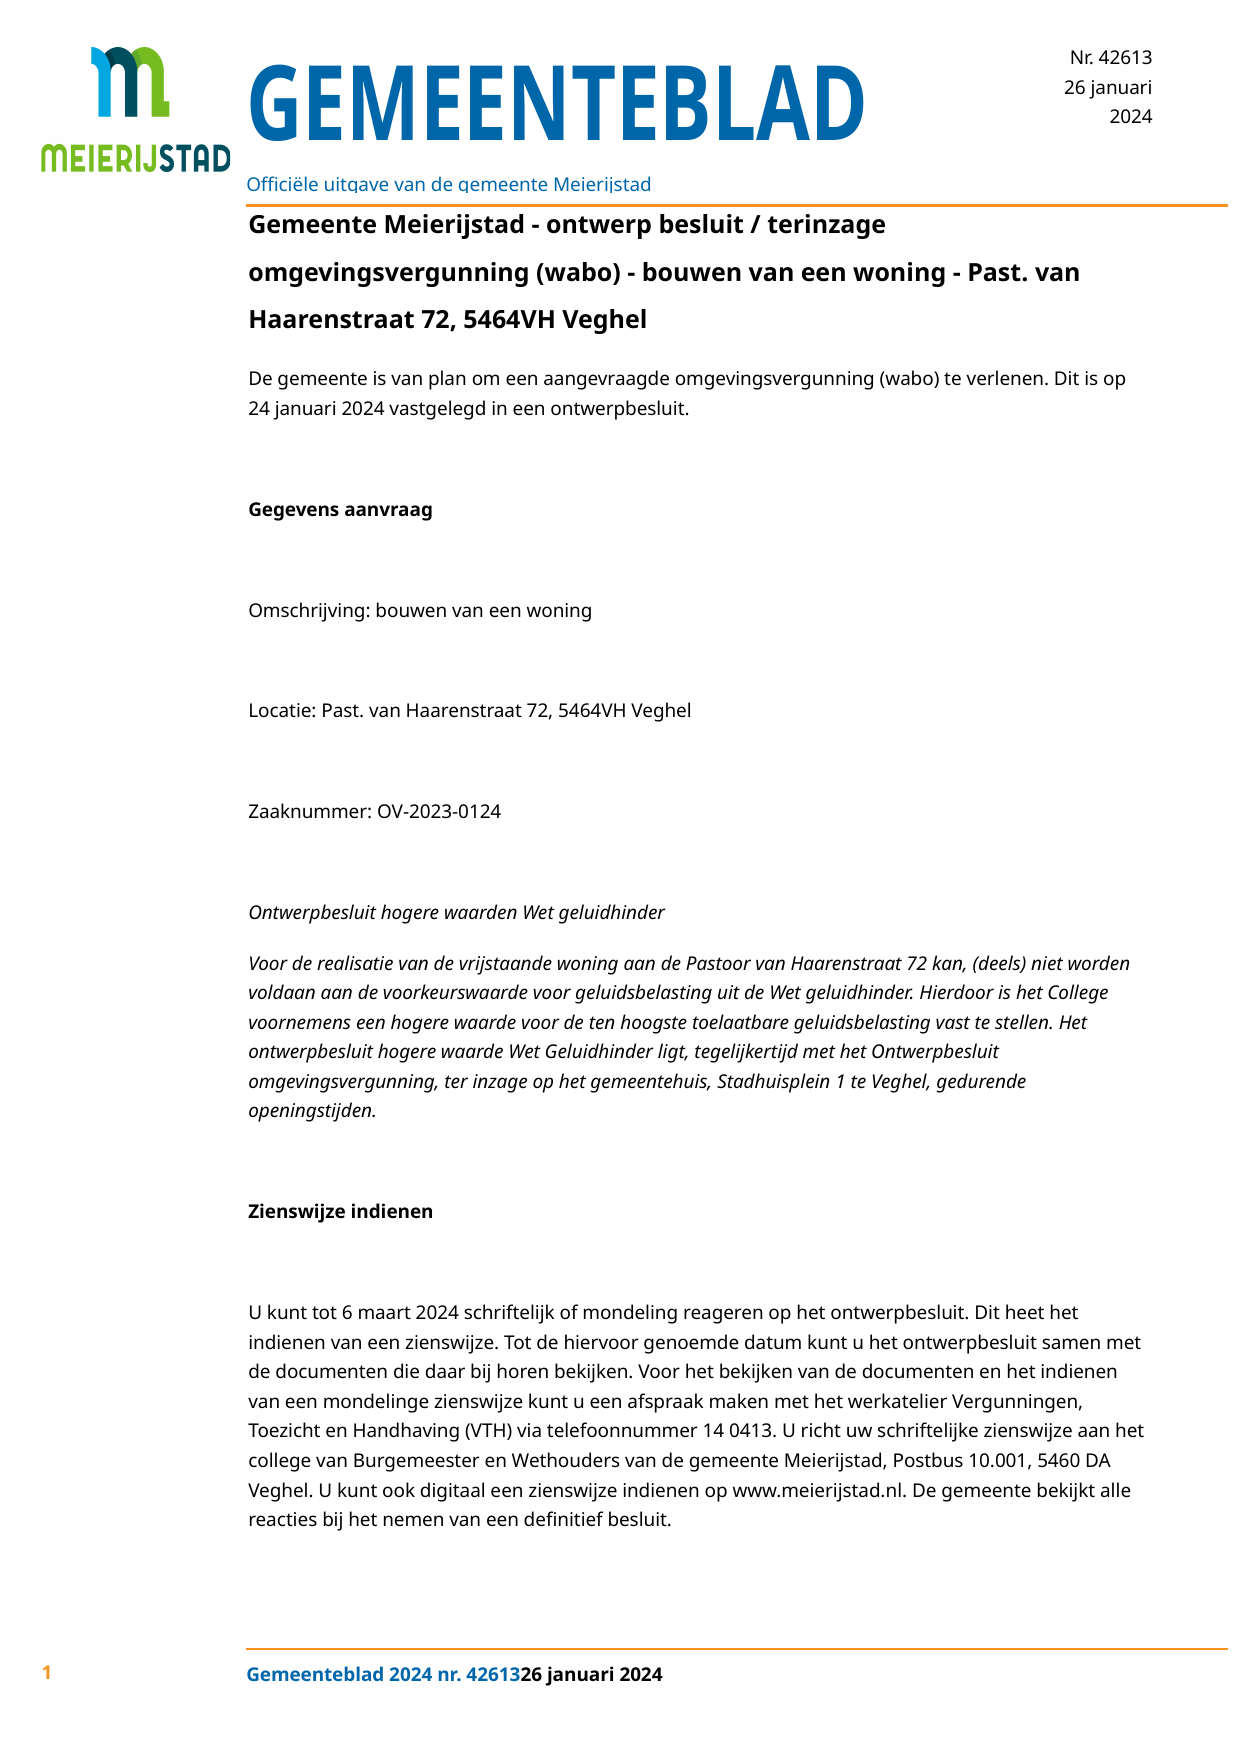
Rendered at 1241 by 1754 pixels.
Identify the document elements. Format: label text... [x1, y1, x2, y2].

text De gemeente is van plan om een aangevraagde omgevingsvergunning (wabo) te verlenen. Dit is op 24 januari 2024 vastgelegd in een ontwerpbesluit. [248, 366, 1152, 421]
picture [41, 47, 231, 172]
text Omschrijving: bouwen van een woning [248, 597, 1152, 622]
text Ontwerpbesluit hogere waarden Wet geluidhinder [248, 899, 1152, 925]
text Zaaknummer: OV-2023-0124 [248, 798, 1152, 824]
text Zienswijze indienen [248, 1198, 1152, 1224]
text Locatie: Past. van Haarenstraat 72, 5464VH Veghel [248, 698, 1152, 723]
text Gemeente Meierijstad - ontwerp besluit / terinzage omgevingsvergunning (wabo) - bouwen van een woning - Past. van Haarenstraat 72, 5464VH Veghel [248, 207, 1152, 336]
text Gegevens aanvraag [248, 496, 1152, 522]
text Voor de realisatie van de vrijstaande woning aan de Pastoor van Haarenstraat 72 kan, (deels) niet worden voldaan aan de voorkeurswaarde voor geluidsbelasting uit de Wet geluidhinder. Hierdoor is het College voornemens een hogere waarde voor de ten hoogste toelaatbare geluidsbelasting vast te stellen. Het ontwerpbesluit hogere waarde Wet Geluidhinder ligt, tegelijkertijd met het Ontwerpbesluit omgevingsvergunning, ter inzage op het gemeentehuis, Stadhuisplein 1 te Veghel, gedurende openingstijden. [248, 950, 1152, 1123]
text U kunt tot 6 maart 2024 schriftelijk of mondeling reageren op het ontwerpbesluit. Dit heet het indienen van een zienswijze. Tot de hiervoor genoemde datum kunt u het ontwerpbesluit samen met de documenten die daar bij horen bekijken. Voor het bekijken van de documenten en het indienen van een mondelinge zienswijze kunt u een afspraak maken met het werkatelier Vergunningen, Toezicht en Handhaving (VTH) via telefoonnummer 14 0413. U richt uw schriftelijke zienswijze aan het college van Burgemeester en Wethouders van de gemeente Meierijstad, Postbus 10.001, 5460 DA Veghel. U kunt ook digitaal een zienswijze indienen op www.meierijstad.nl. De gemeente bekijkt alle reacties bij het nemen van een definitief besluit. [248, 1299, 1152, 1532]
